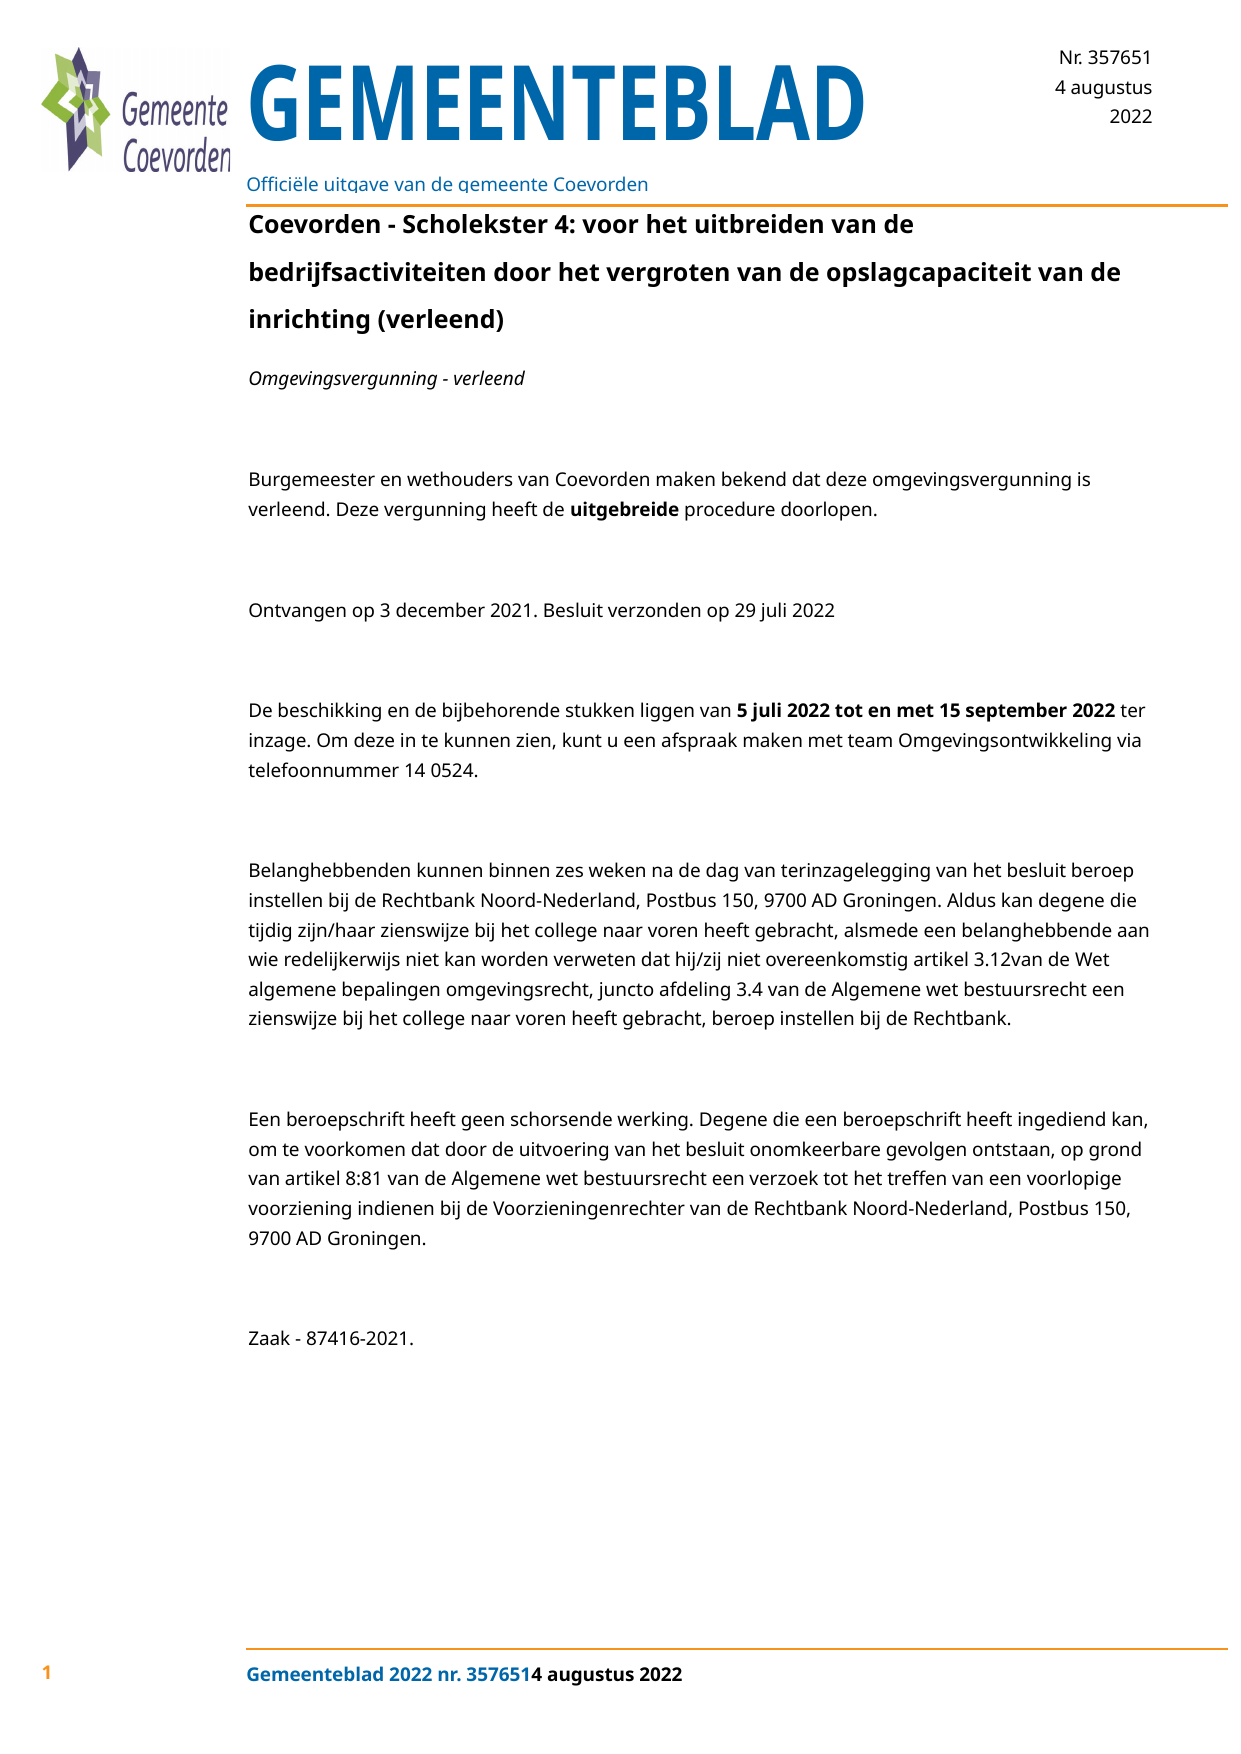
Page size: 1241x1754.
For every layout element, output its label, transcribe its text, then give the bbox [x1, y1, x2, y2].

text Burgemeester en wethouders van Coevorden maken bekend dat deze omgevingsvergunning is verleend. Deze vergunning heeft de uitgebreide procedure doorlopen. [248, 466, 1152, 522]
text Coevorden - Scholekster 4: voor het uitbreiden van de bedrijfsactiviteiten door het vergroten van de opslagcapaciteit van de inrichting (verleend) [248, 207, 1152, 336]
text Ontvangen op 3 december 2021. Besluit verzonden op 29 juli 2022 [248, 597, 1152, 622]
text Een beroepschrift heeft geen schorsende werking. Degene die een beroepschrift heeft ingediend kan, om te voorkomen dat door de uitvoering van het besluit onomkeerbare gevolgen ontstaan, op grond van artikel 8:81 van de Algemene wet bestuursrecht een verzoek tot het treffen van een voorlopige voorziening indienen bij de Voorzieningenrechter van de Rechtbank Noord-Nederland, Postbus 150, 9700 AD Groningen. [248, 1106, 1152, 1250]
text Omgevingsvergunning - verleend [248, 366, 1152, 391]
text Belanghebbenden kunnen binnen zes weken na de dag van terinzagelegging van het besluit beroep instellen bij de Rechtbank Noord-Nederland, Postbus 150, 9700 AD Groningen. Aldus kan degene die tijdig zijn/haar zienswijze bij het college naar voren heeft gebracht, alsmede een belanghebbende aan wie redelijkerwijs niet kan worden verweten dat hij/zij niet overeenkomstig artikel 3.12van de Wet algemene bepalingen omgevingsrecht, juncto afdeling 3.4 van de Algemene wet bestuursrecht een zienswijze bij het college naar voren heeft gebracht, beroep instellen bij de Rechtbank. [248, 858, 1152, 1031]
picture [41, 47, 231, 172]
text Zaak - 87416-2021. [248, 1326, 1152, 1351]
text De beschikking en de bijbehorende stukken liggen van 5 juli 2022 tot en met 15 september 2022 ter inzage. Om deze in te kunnen zien, kunt u een afspraak maken met team Omgevingsontwikkeling via telefoonnummer 14 0524. [248, 698, 1152, 782]
